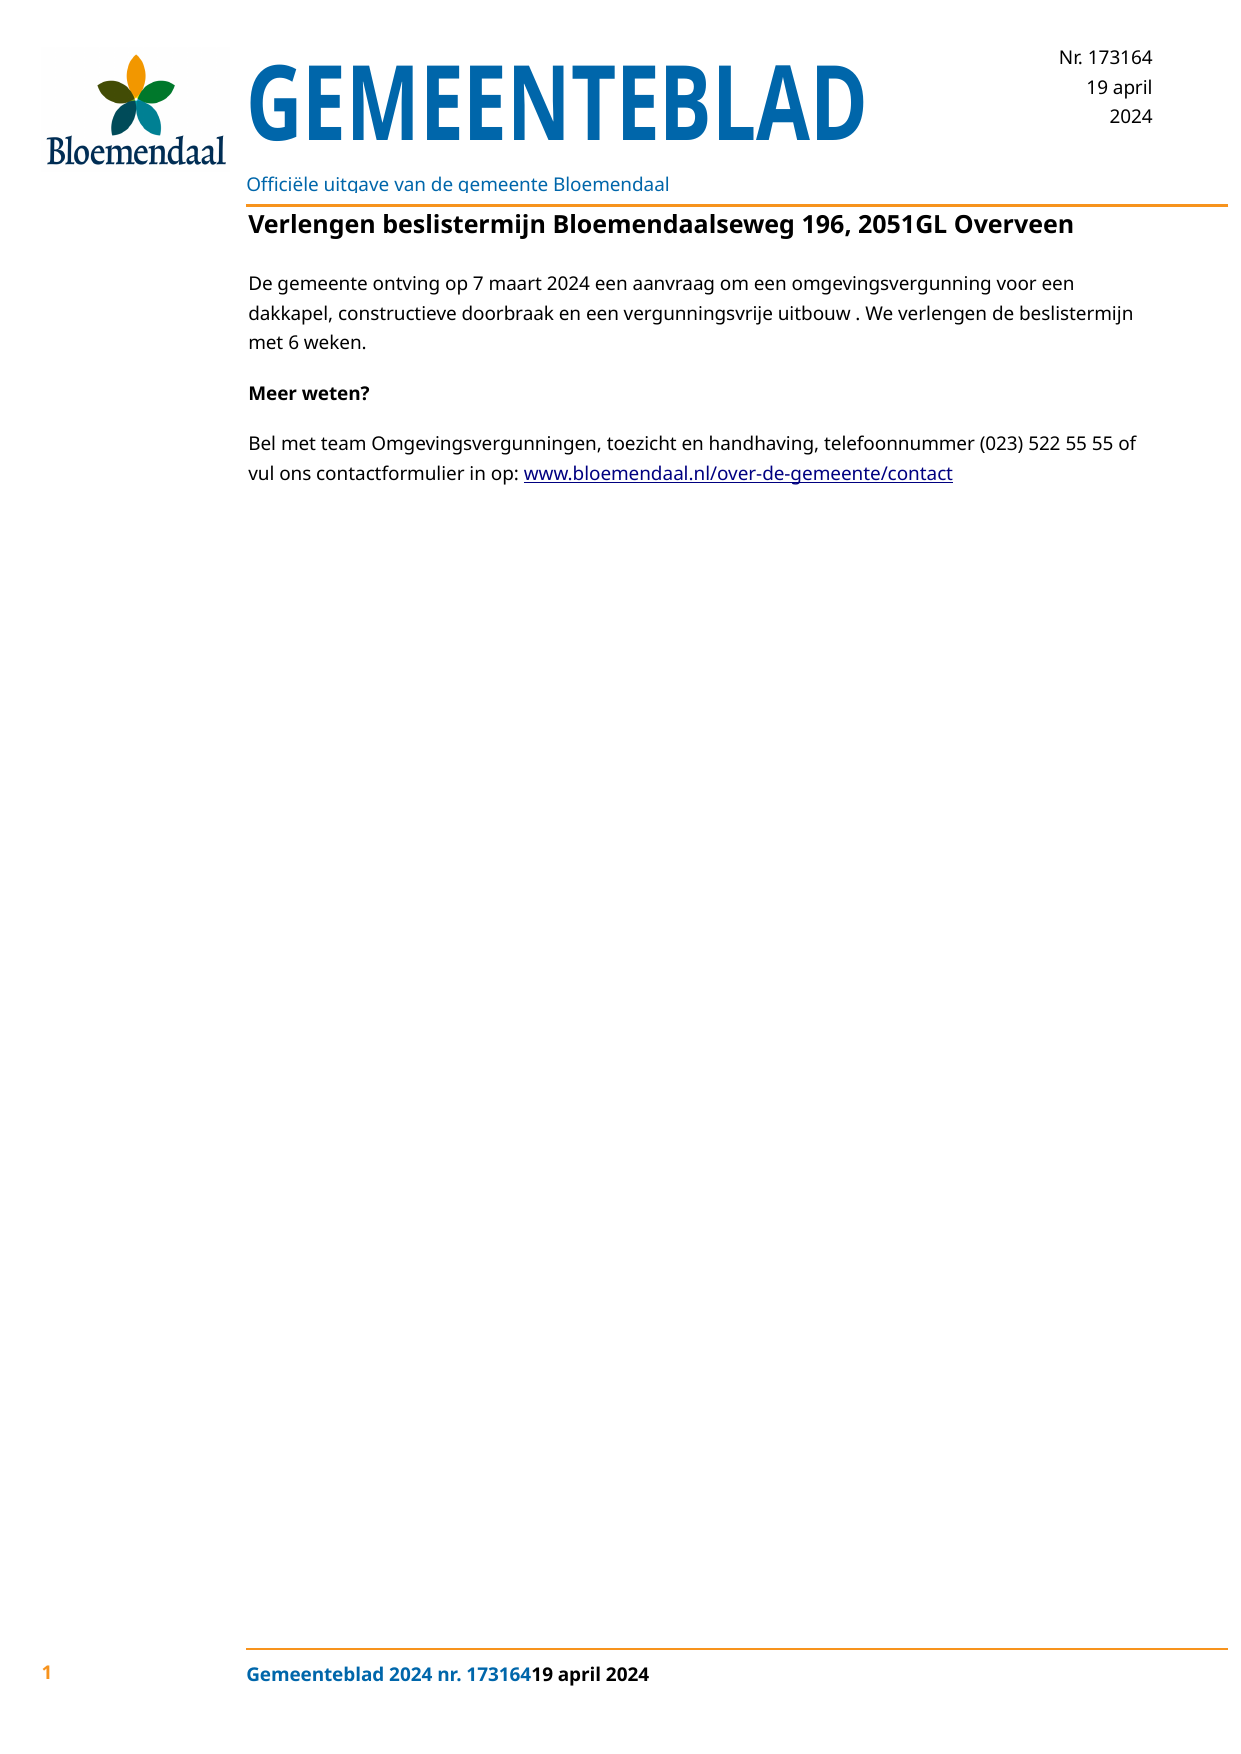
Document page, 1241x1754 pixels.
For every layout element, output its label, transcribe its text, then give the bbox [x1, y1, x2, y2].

text Bel met team Omgevingsvergunningen, toezicht en handhaving, telefoonnummer (023) 522 55 55 of vul ons contactformulier in op: www.bloemendaal.nl/over-de-gemeente/contact [248, 430, 1152, 486]
text Meer weten? [248, 380, 1152, 406]
picture [41, 47, 231, 172]
text De gemeente ontving op 7 maart 2024 een aanvraag om een omgevingsvergunning voor een dakkapel, constructieve doorbraak en een vergunningsvrije uitbouw . We verlengen de beslistermijn met 6 weken. [248, 270, 1152, 355]
text Verlengen beslistermijn Bloemendaalseweg 196, 2051GL Overveen [248, 207, 1152, 241]
